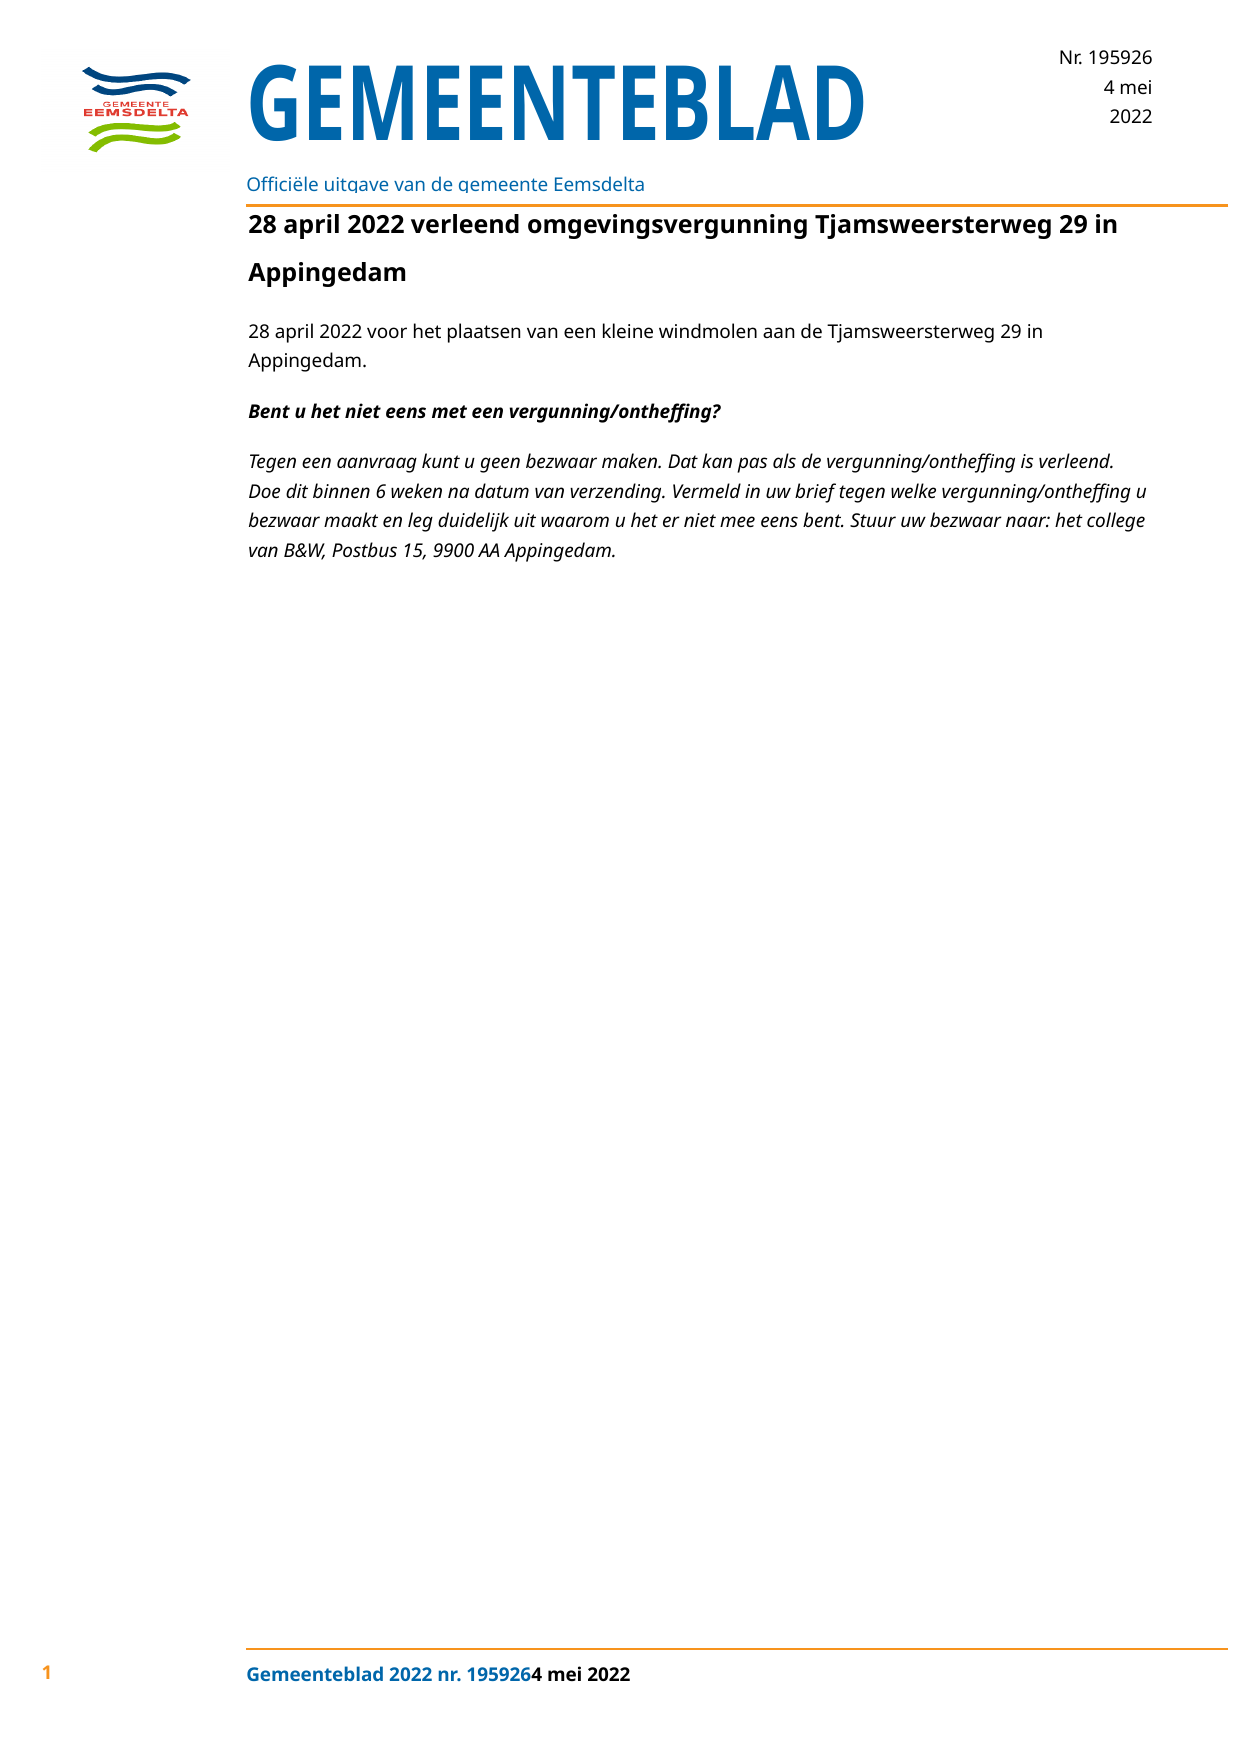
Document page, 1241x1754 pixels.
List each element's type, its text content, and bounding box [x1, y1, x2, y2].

text Bent u het niet eens met een vergunning/ontheffing? [248, 398, 1152, 424]
picture [41, 47, 231, 172]
text 28 april 2022 voor het plaatsen van een kleine windmolen aan de Tjamsweersterweg 29 in Appingedam. [248, 318, 1152, 373]
text 28 april 2022 verleend omgevingsvergunning Tjamsweersterweg 29 in Appingedam [248, 207, 1152, 288]
text Tegen een aanvraag kunt u geen bezwaar maken. Dat kan pas als de vergunning/ontheffing is verleend. Doe dit binnen 6 weken na datum van verzending. Vermeld in uw brief tegen welke vergunning/ontheffing u bezwaar maakt en leg duidelijk uit waarom u het er niet mee eens bent. Stuur uw bezwaar naar: het college van B&W, Postbus 15, 9900 AA Appingedam. [248, 448, 1152, 563]
